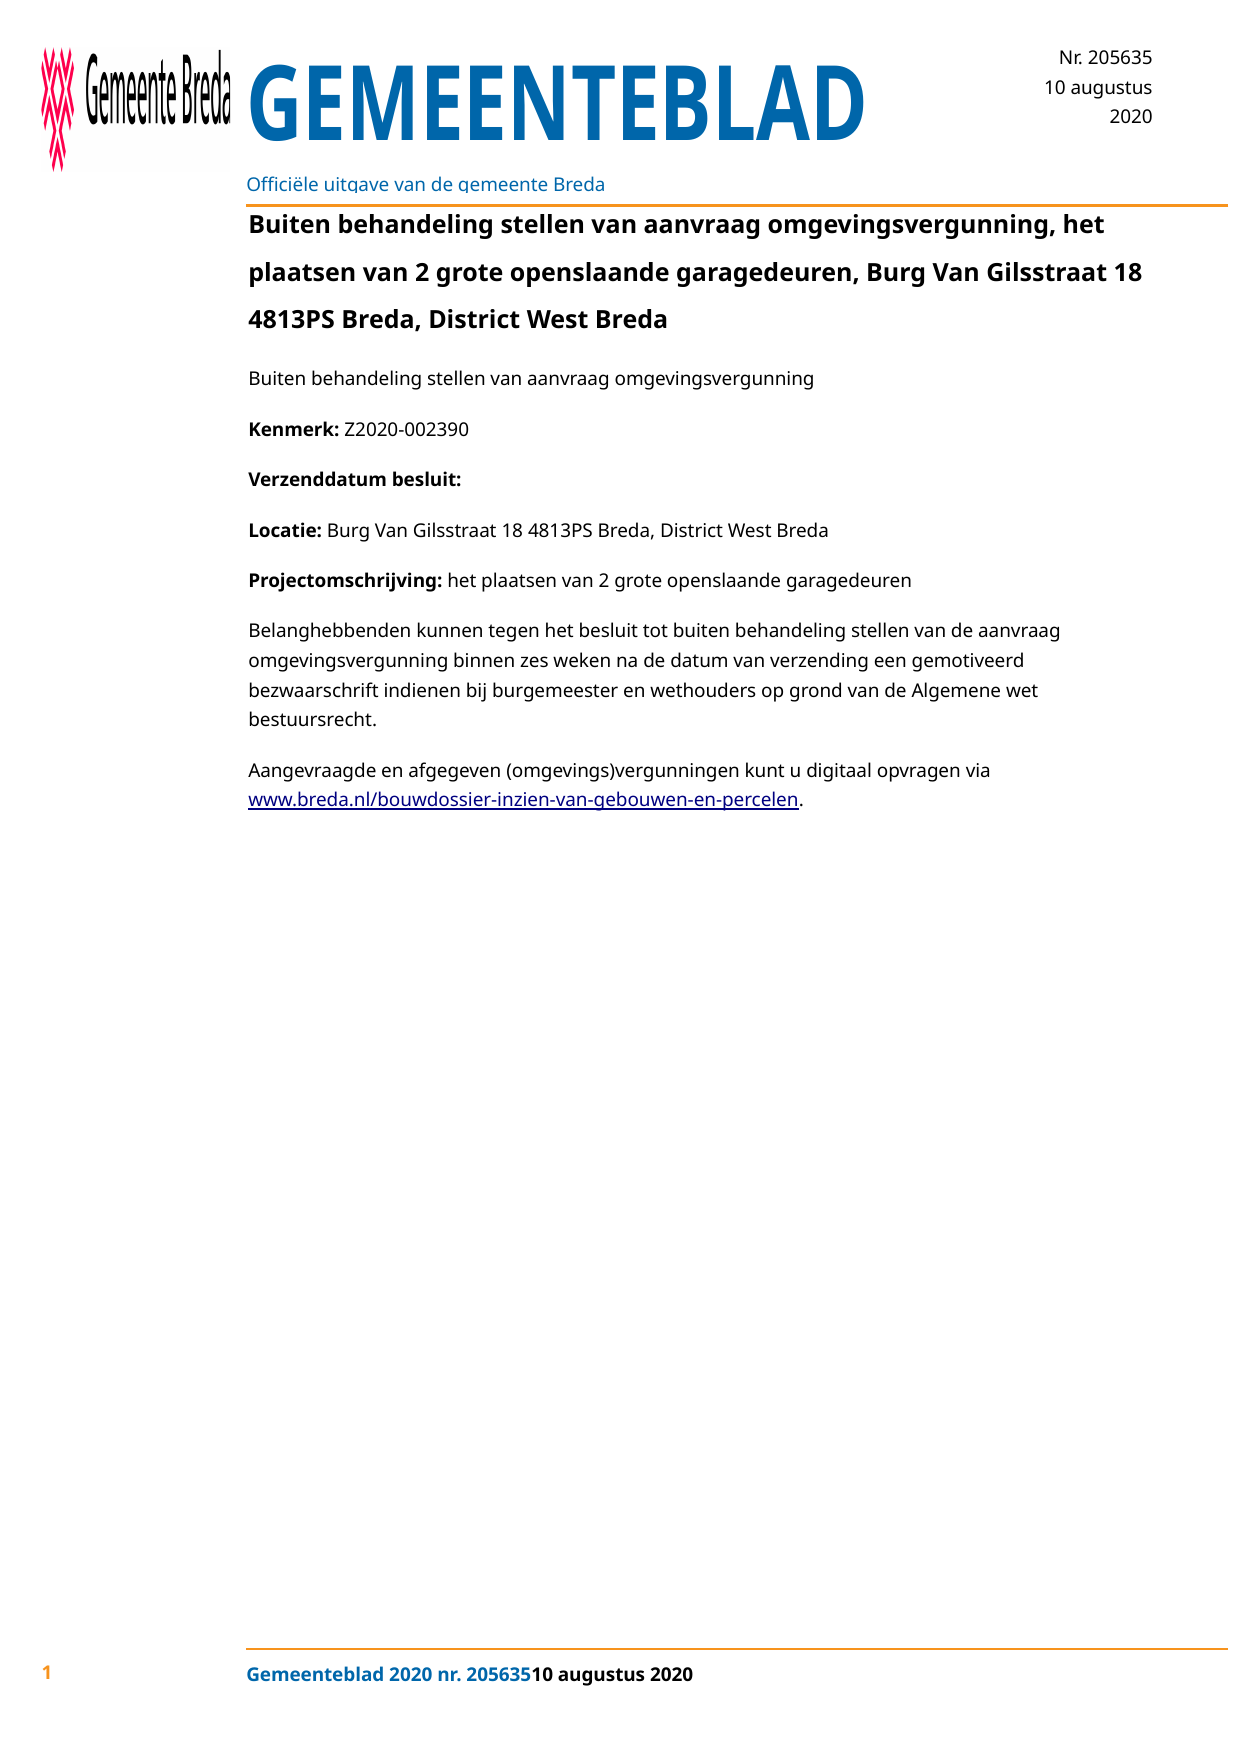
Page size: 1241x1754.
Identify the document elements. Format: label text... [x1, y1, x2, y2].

text Buiten behandeling stellen van aanvraag omgevingsvergunning [248, 366, 1152, 391]
text Locatie: Burg Van Gilsstraat 18 4813PS Breda, District West Breda [248, 517, 1152, 542]
text Buiten behandeling stellen van aanvraag omgevingsvergunning, het plaatsen van 2 grote openslaande garagedeuren, Burg Van Gilsstraat 18 4813PS Breda, District West Breda [248, 207, 1152, 336]
text Aangevraagde en afgegeven (omgevings)vergunningen kunt u digitaal opvragen via www.breda.nl/bouwdossier-inzien-van-gebouwen-en-percelen. [248, 757, 1152, 812]
picture [41, 47, 231, 172]
text Belanghebbenden kunnen tegen het besluit tot buiten behandeling stellen van de aanvraag omgevingsvergunning binnen zes weken na de datum van verzending een gemotiveerd bezwaarschrift indienen bij burgemeester en wethouders op grond van de Algemene wet bestuursrecht. [248, 618, 1152, 732]
text Verzenddatum besluit: [248, 466, 1152, 492]
text Projectomschrijving: het plaatsen van 2 grote openslaande garagedeuren [248, 567, 1152, 593]
text Kenmerk: Z2020-002390 [248, 416, 1152, 442]
